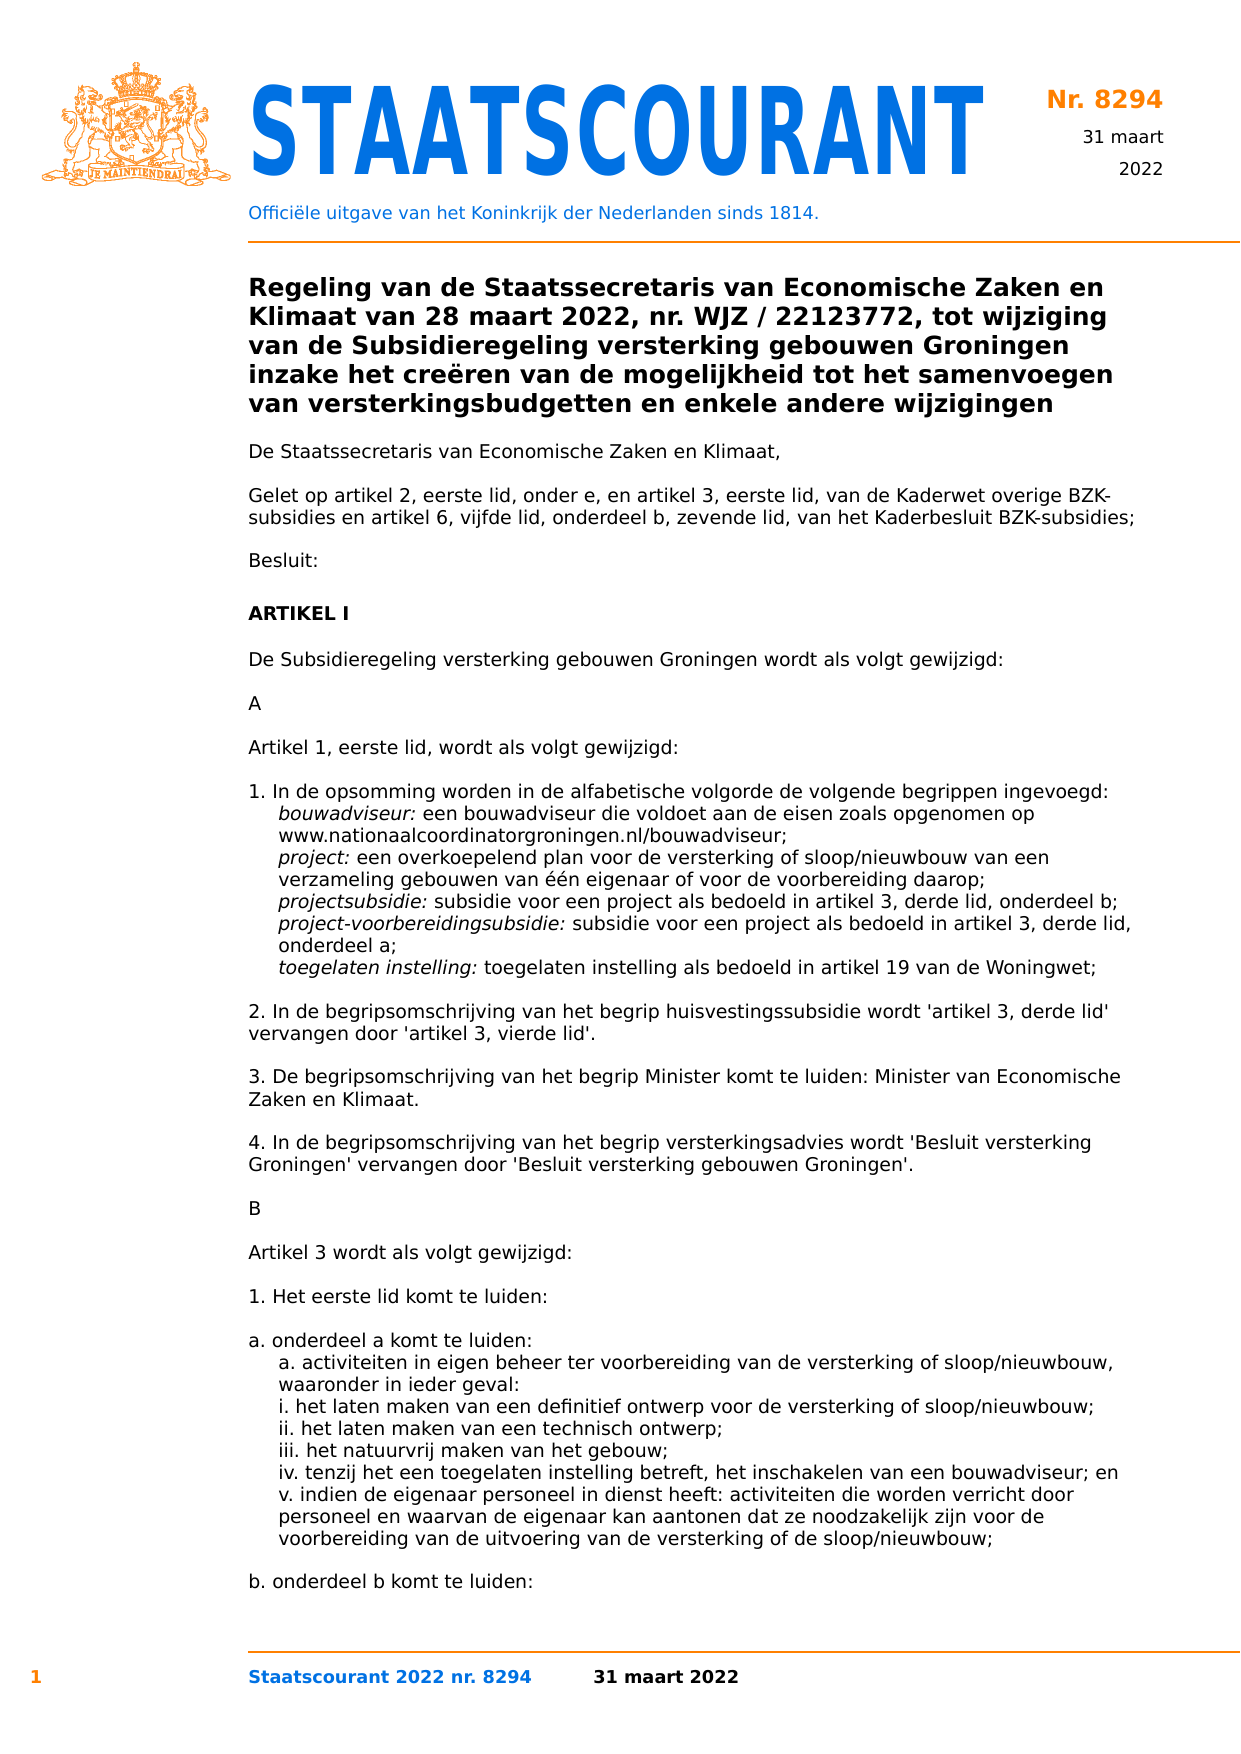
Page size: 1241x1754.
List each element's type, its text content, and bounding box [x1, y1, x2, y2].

table_header STAATSCOURANT [248, 62, 998, 203]
text projectsubsidie: subsidie voor een project als bedoeld in artikel 3, derde lid, onderdeel b; [278, 891, 1163, 913]
text De Subsidieregeling versterking gebouwen Groningen wordt als volgt gewijzigd: [248, 649, 1163, 671]
text a. activiteiten in eigen beheer ter voorbereiding van de versterking of sloop/nieuwbouw, waaronder in ieder geval: [278, 1352, 1163, 1396]
text v. indien de eigenaar personeel in dienst heeft: activiteiten die worden verricht door personeel en waarvan de eigenaar kan aantonen dat ze noodzakelijk zijn voor de voorbereiding van de uitvoering van de versterking of de sloop/nieuwbouw; [278, 1483, 1163, 1549]
text Artikel 1, eerste lid, wordt als volgt gewijzigd: [248, 737, 1163, 759]
table_cell 31 maart [998, 121, 1240, 153]
text Besluit: [248, 550, 1163, 572]
text 3. De begripsomschrijving van het begrip Minister komt te luiden: Minister van Economische Zaken en Klimaat. [248, 1066, 1163, 1110]
text 1. In de opsomming worden in de alfabetische volgorde de volgende begrippen ingevoegd: [248, 781, 1163, 803]
table_cell Officiële uitgave van het Koninkrijk der Nederlanden sinds 1814. [248, 203, 1240, 241]
table_header Nr. 8294 [998, 62, 1240, 121]
picture [41, 62, 231, 186]
text iii. het natuurvrij maken van het gebouw; [278, 1439, 1163, 1462]
text toegelaten instelling: toegelaten instelling als bedoeld in artikel 19 van de Woningwet; [278, 957, 1163, 979]
table_header [25, 62, 248, 241]
text bouwadviseur: een bouwadviseur die voldoet aan de eisen zoals opgenomen op www.nationaalcoordinatorgroningen.nl/bouwadviseur; [278, 803, 1163, 847]
text b. onderdeel b komt te luiden: [248, 1571, 1163, 1593]
text 1. Het eerste lid komt te luiden: [248, 1286, 1163, 1308]
text 2. In de begripsomschrijving van het begrip huisvestingssubsidie wordt 'artikel 3, derde lid' vervangen door 'artikel 3, vierde lid'. [248, 1001, 1163, 1044]
subtitle ARTIKEL I [248, 602, 1163, 624]
text Artikel 3 wordt als volgt gewijzigd: [248, 1242, 1163, 1264]
text a. onderdeel a komt te luiden: [248, 1330, 1163, 1352]
text project-voorbereidingsubsidie: subsidie voor een project als bedoeld in artikel 3, derde lid, onderdeel a; [278, 913, 1163, 957]
text B [248, 1198, 1163, 1220]
text ii. het laten maken van een technisch ontwerp; [278, 1418, 1163, 1439]
text i. het laten maken van een definitief ontwerp voor de versterking of sloop/nieuwbouw; [278, 1396, 1163, 1418]
text Gelet op artikel 2, eerste lid, onder e, en artikel 3, eerste lid, van de Kaderwet overige BZK-subsidies en artikel 6, vijfde lid, onderdeel b, zevende lid, van het Kaderbesluit BZK-subsidies; [248, 484, 1163, 528]
text 4. In de begripsomschrijving van het begrip versterkingsadvies wordt 'Besluit versterking Groningen' vervangen door 'Besluit versterking gebouwen Groningen'. [248, 1132, 1163, 1176]
text iv. tenzij het een toegelaten instelling betreft, het inschakelen van een bouwadviseur; en [278, 1462, 1163, 1483]
subtitle Regeling van de Staatssecretaris van Economische Zaken en Klimaat van 28 maart 2022, nr. WJZ / 22123772, tot wijziging van de Subsidieregeling versterking gebouwen Groningen inzake het creëren van de mogelijkheid tot het samenvoegen van versterkingsbudgetten en enkele andere wijzigingen [248, 273, 1163, 419]
text A [248, 693, 1163, 715]
text project: een overkoepelend plan voor de versterking of sloop/nieuwbouw van een verzameling gebouwen van één eigenaar of voor de voorbereiding daarop; [278, 847, 1163, 891]
table_cell 2022 [998, 153, 1240, 203]
text De Staatssecretaris van Economische Zaken en Klimaat, [248, 441, 1163, 463]
